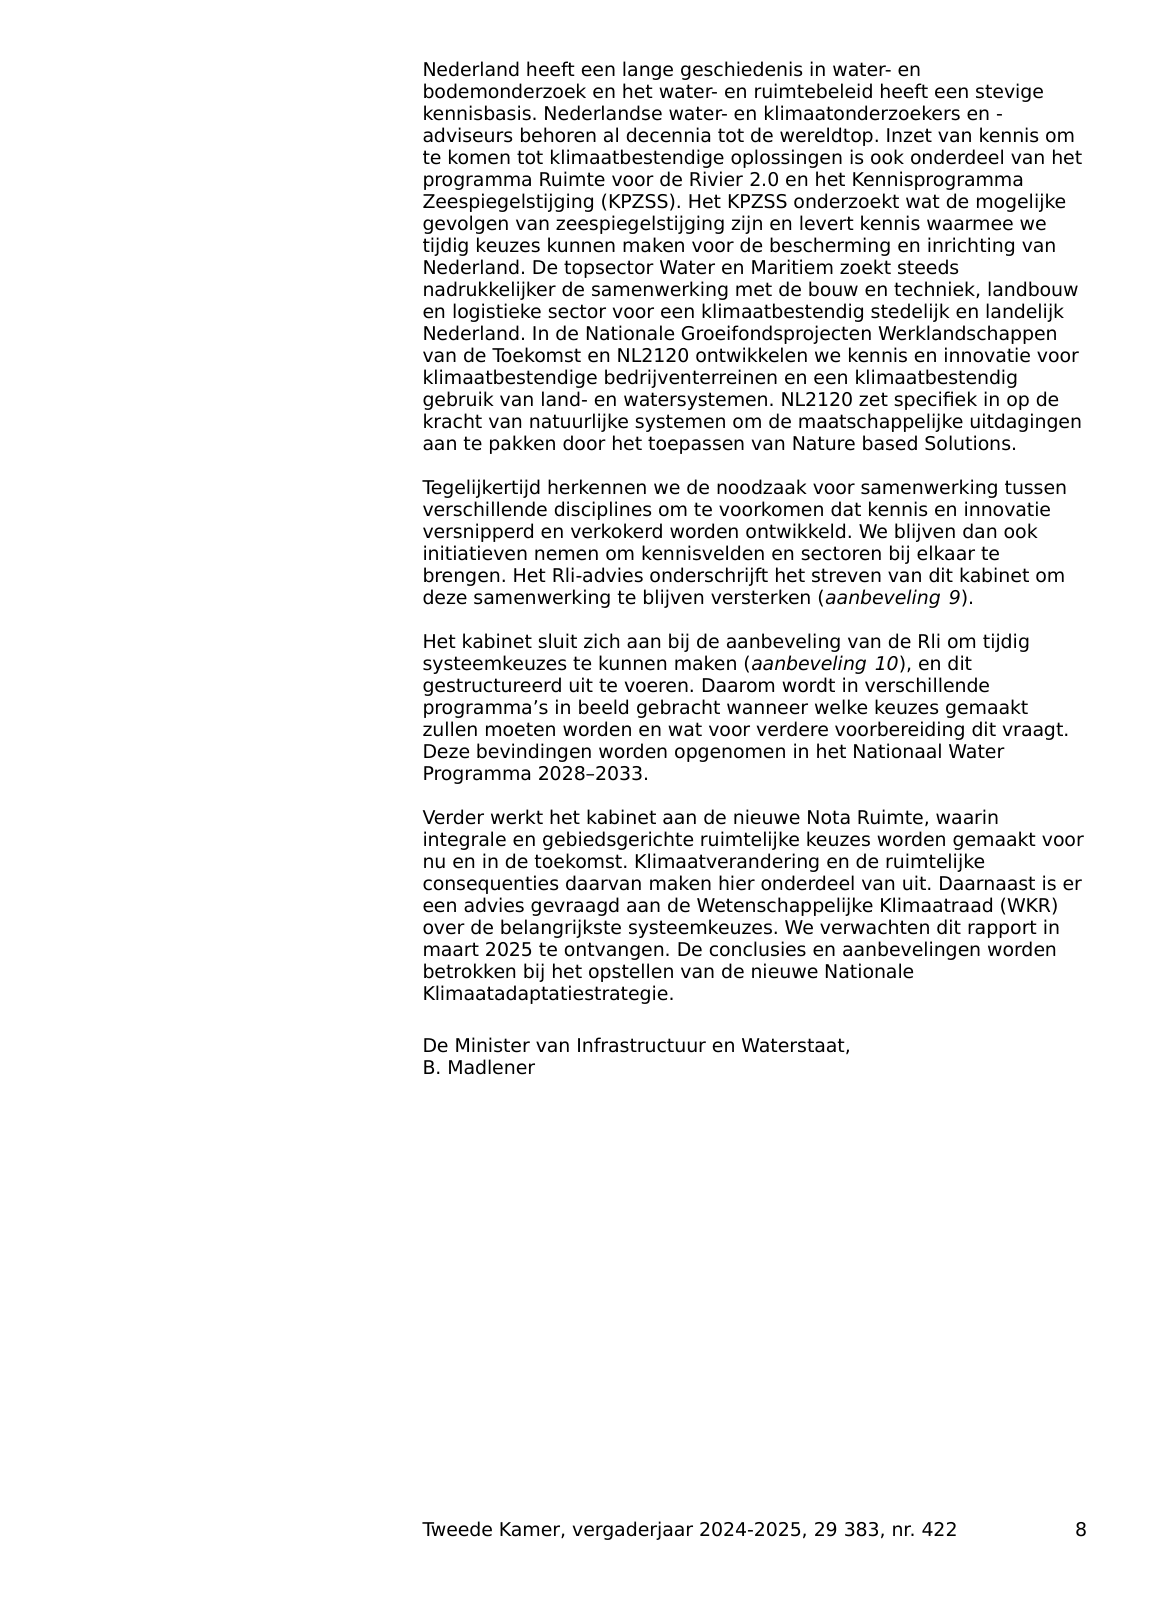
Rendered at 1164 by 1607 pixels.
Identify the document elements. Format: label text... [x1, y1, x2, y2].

text Verder werkt het kabinet aan de nieuwe Nota Ruimte, waarin integrale en gebiedsgerichte ruimtelijke keuzes worden gemaakt voor nu en in de toekomst. Klimaatverandering en de ruimtelijke consequenties daarvan maken hier onderdeel van uit. Daarnaast is er een advies gevraagd aan de Wetenschappelijke Klimaatraad (WKR) over de belangrijkste systeemkeuzes. We verwachten dit rapport in maart 2025 te ontvangen. De conclusies en aanbevelingen worden betrokken bij het opstellen van de nieuwe Nationale Klimaatadaptatiestrategie. [422, 807, 1087, 1005]
text Tegelijkertijd herkennen we de noodzaak voor samenwerking tussen verschillende disciplines om te voorkomen dat kennis en innovatie versnipperd en verkokerd worden ontwikkeld. We blijven dan ook initiatieven nemen om kennisvelden en sectoren bij elkaar te brengen. Het Rli-advies onderschrijft het streven van dit kabinet om deze samenwerking te blijven versterken (aanbeveling 9). [422, 477, 1087, 609]
text Het kabinet sluit zich aan bij de aanbeveling van de Rli om tijdig systeemkeuzes te kunnen maken (aanbeveling 10), en dit gestructureerd uit te voeren. Daarom wordt in verschillende programma’s in beeld gebracht wanneer welke keuzes gemaakt zullen moeten worden en wat voor verdere voorbereiding dit vraagt. Deze bevindingen worden opgenomen in het Nationaal Water Programma 2028–2033. [422, 631, 1087, 785]
text De Minister van Infrastructuur en Waterstaat, B. Madlener [422, 1035, 1087, 1079]
text Nederland heeft een lange geschiedenis in water- en bodemonderzoek en het water- en ruimtebeleid heeft een stevige kennisbasis. Nederlandse water- en klimaatonderzoekers en -adviseurs behoren al decennia tot de wereldtop. Inzet van kennis om te komen tot klimaatbestendige oplossingen is ook onderdeel van het programma Ruimte voor de Rivier 2.0 en het Kennisprogramma Zeespiegelstijging (KPZSS). Het KPZSS onderzoekt wat de mogelijke gevolgen van zeespiegelstijging zijn en levert kennis waarmee we tijdig keuzes kunnen maken voor de bescherming en inrichting van Nederland. De topsector Water en Maritiem zoekt steeds nadrukkelijker de samenwerking met de bouw en techniek, landbouw en logistieke sector voor een klimaatbestendig stedelijk en landelijk Nederland. In de Nationale Groeifondsprojecten Werklandschappen van de Toekomst en NL2120 ontwikkelen we kennis en innovatie voor klimaatbestendige bedrijventerreinen en een klimaatbestendig gebruik van land- en watersystemen. NL2120 zet specifiek in op de kracht van natuurlijke systemen om de maatschappelijke uitdagingen aan te pakken door het toepassen van Nature based Solutions. [422, 59, 1087, 455]
